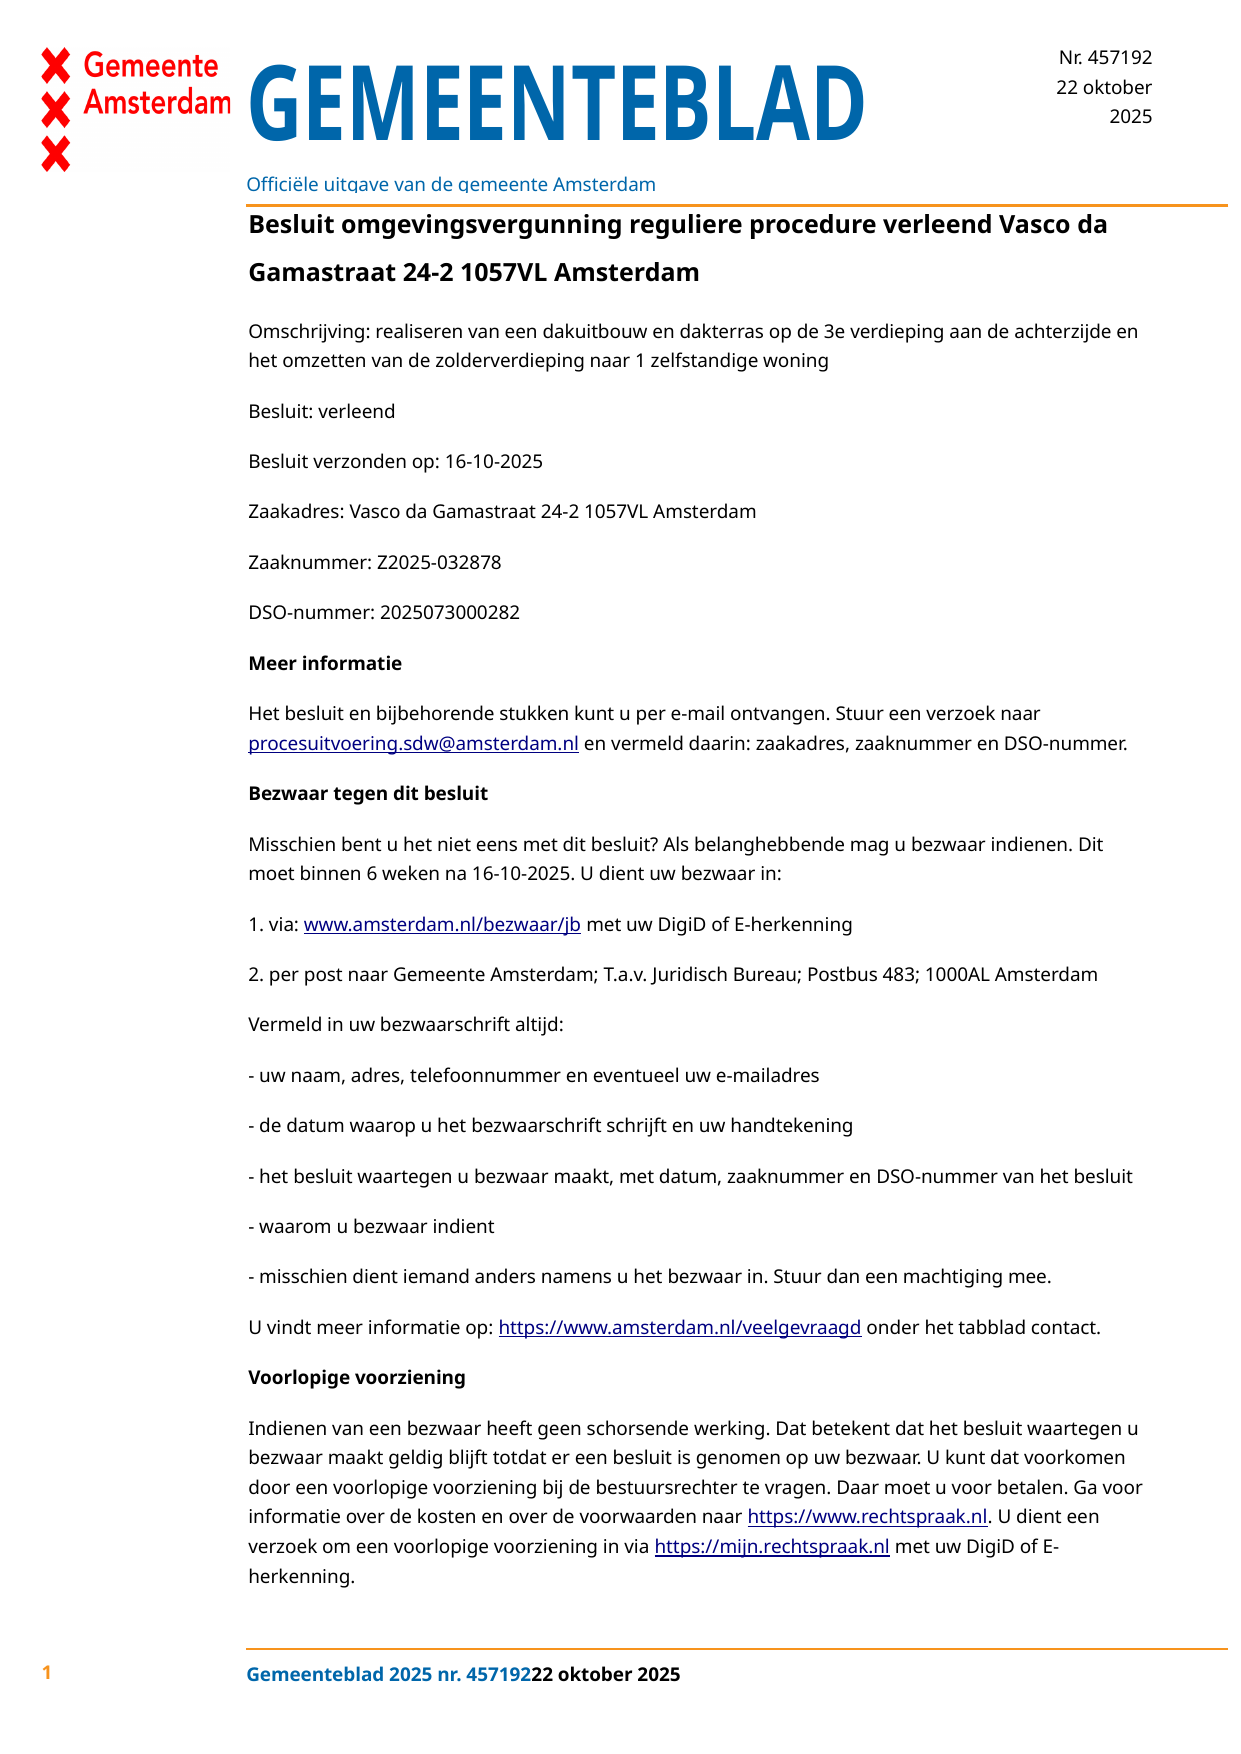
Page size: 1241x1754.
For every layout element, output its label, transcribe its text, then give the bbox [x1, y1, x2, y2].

text - misschien dient iemand anders namens u het bezwaar in. Stuur dan een machtiging mee. [248, 1264, 1152, 1289]
text Zaakadres: Vasco da Gamastraat 24-2 1057VL Amsterdam [248, 499, 1152, 524]
text Voorlopige voorziening [248, 1364, 1152, 1390]
text Misschien bent u het niet eens met dit besluit? Als belanghebbende mag u bezwaar indienen. Dit moet binnen 6 weken na 16-10-2025. U dient uw bezwaar in: [248, 831, 1152, 886]
text Besluit omgevingsvergunning reguliere procedure verleend Vasco da Gamastraat 24-2 1057VL Amsterdam [248, 207, 1152, 288]
text 2. per post naar Gemeente Amsterdam; T.a.v. Juridisch Bureau; Postbus 483; 1000AL Amsterdam [248, 961, 1152, 987]
text Meer informatie [248, 650, 1152, 676]
text Het besluit en bijbehorende stukken kunt u per e-mail ontvangen. Stuur een verzoek naar procesuitvoering.sdw@amsterdam.nl en vermeld daarin: zaakadres, zaaknummer en DSO-nummer. [248, 700, 1152, 756]
picture [41, 47, 231, 172]
text Indienen van een bezwaar heeft geen schorsende werking. Dat betekent dat het besluit waartegen u bezwaar maakt geldig blijft totdat er een besluit is genomen op uw bezwaar. U kunt dat voorkomen door een voorlopige voorziening bij de bestuursrechter te vragen. Daar moet u voor betalen. Ga voor informatie over de kosten en over de voorwaarden naar https://www.rechtspraak.nl. U dient een verzoek om een voorlopige voorziening in via https://mijn.rechtspraak.nl met uw DigiD of E-herkenning. [248, 1415, 1152, 1589]
text Bezwaar tegen dit besluit [248, 780, 1152, 806]
text Besluit verzonden op: 16-10-2025 [248, 448, 1152, 474]
text - waarom u bezwaar indient [248, 1213, 1152, 1239]
text DSO-nummer: 2025073000282 [248, 599, 1152, 625]
text - de datum waarop u het bezwaarschrift schrijft en uw handtekening [248, 1112, 1152, 1138]
text - uw naam, adres, telefoonnummer en eventueel uw e-mailadres [248, 1062, 1152, 1088]
text 1. via: www.amsterdam.nl/bezwaar/jb met uw DigiD of E-herkenning [248, 911, 1152, 937]
text Zaaknummer: Z2025-032878 [248, 549, 1152, 575]
text U vindt meer informatie op: https://www.amsterdam.nl/veelgevraagd onder het tabblad contact. [248, 1314, 1152, 1340]
text Besluit: verleend [248, 398, 1152, 424]
text Omschrijving: realiseren van een dakuitbouw en dakterras op de 3e verdieping aan de achterzijde en het omzetten van de zolderverdieping naar 1 zelfstandige woning [248, 318, 1152, 373]
text - het besluit waartegen u bezwaar maakt, met datum, zaaknummer en DSO-nummer van het besluit [248, 1163, 1152, 1189]
text Vermeld in uw bezwaarschrift altijd: [248, 1012, 1152, 1037]
